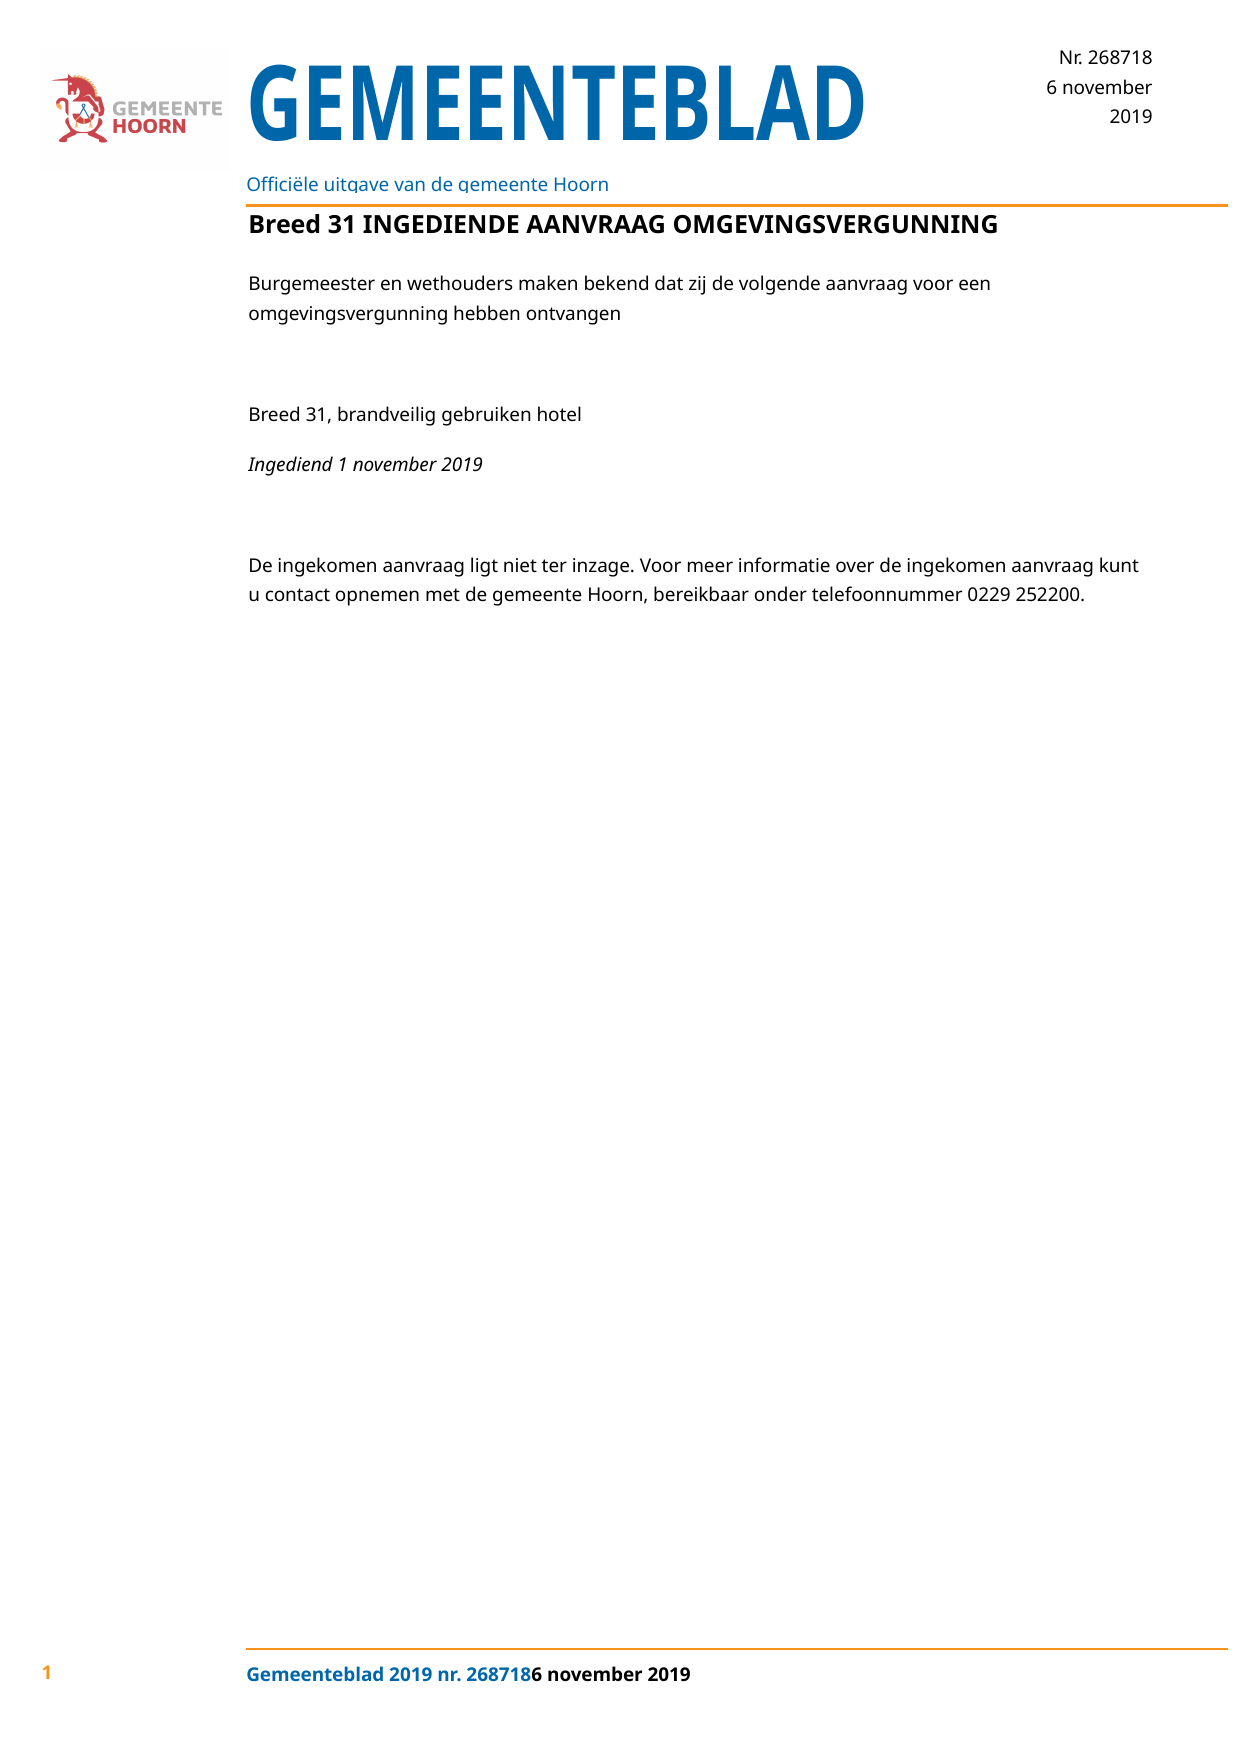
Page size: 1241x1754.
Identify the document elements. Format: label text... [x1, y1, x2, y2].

text Burgemeester en wethouders maken bekend dat zij de volgende aanvraag voor een omgevingsvergunning hebben ontvangen [248, 270, 1152, 326]
text Breed 31 INGEDIENDE AANVRAAG OMGEVINGSVERGUNNING [248, 207, 1152, 241]
text De ingekomen aanvraag ligt niet ter inzage. Voor meer informatie over de ingekomen aanvraag kunt u contact opnemen met de gemeente Hoorn, bereikbaar onder telefoonnummer 0229 252200. [248, 552, 1152, 607]
text Ingediend 1 november 2019 [248, 451, 1152, 477]
picture [41, 47, 231, 172]
text Breed 31, brandveilig gebruiken hotel [248, 401, 1152, 426]
